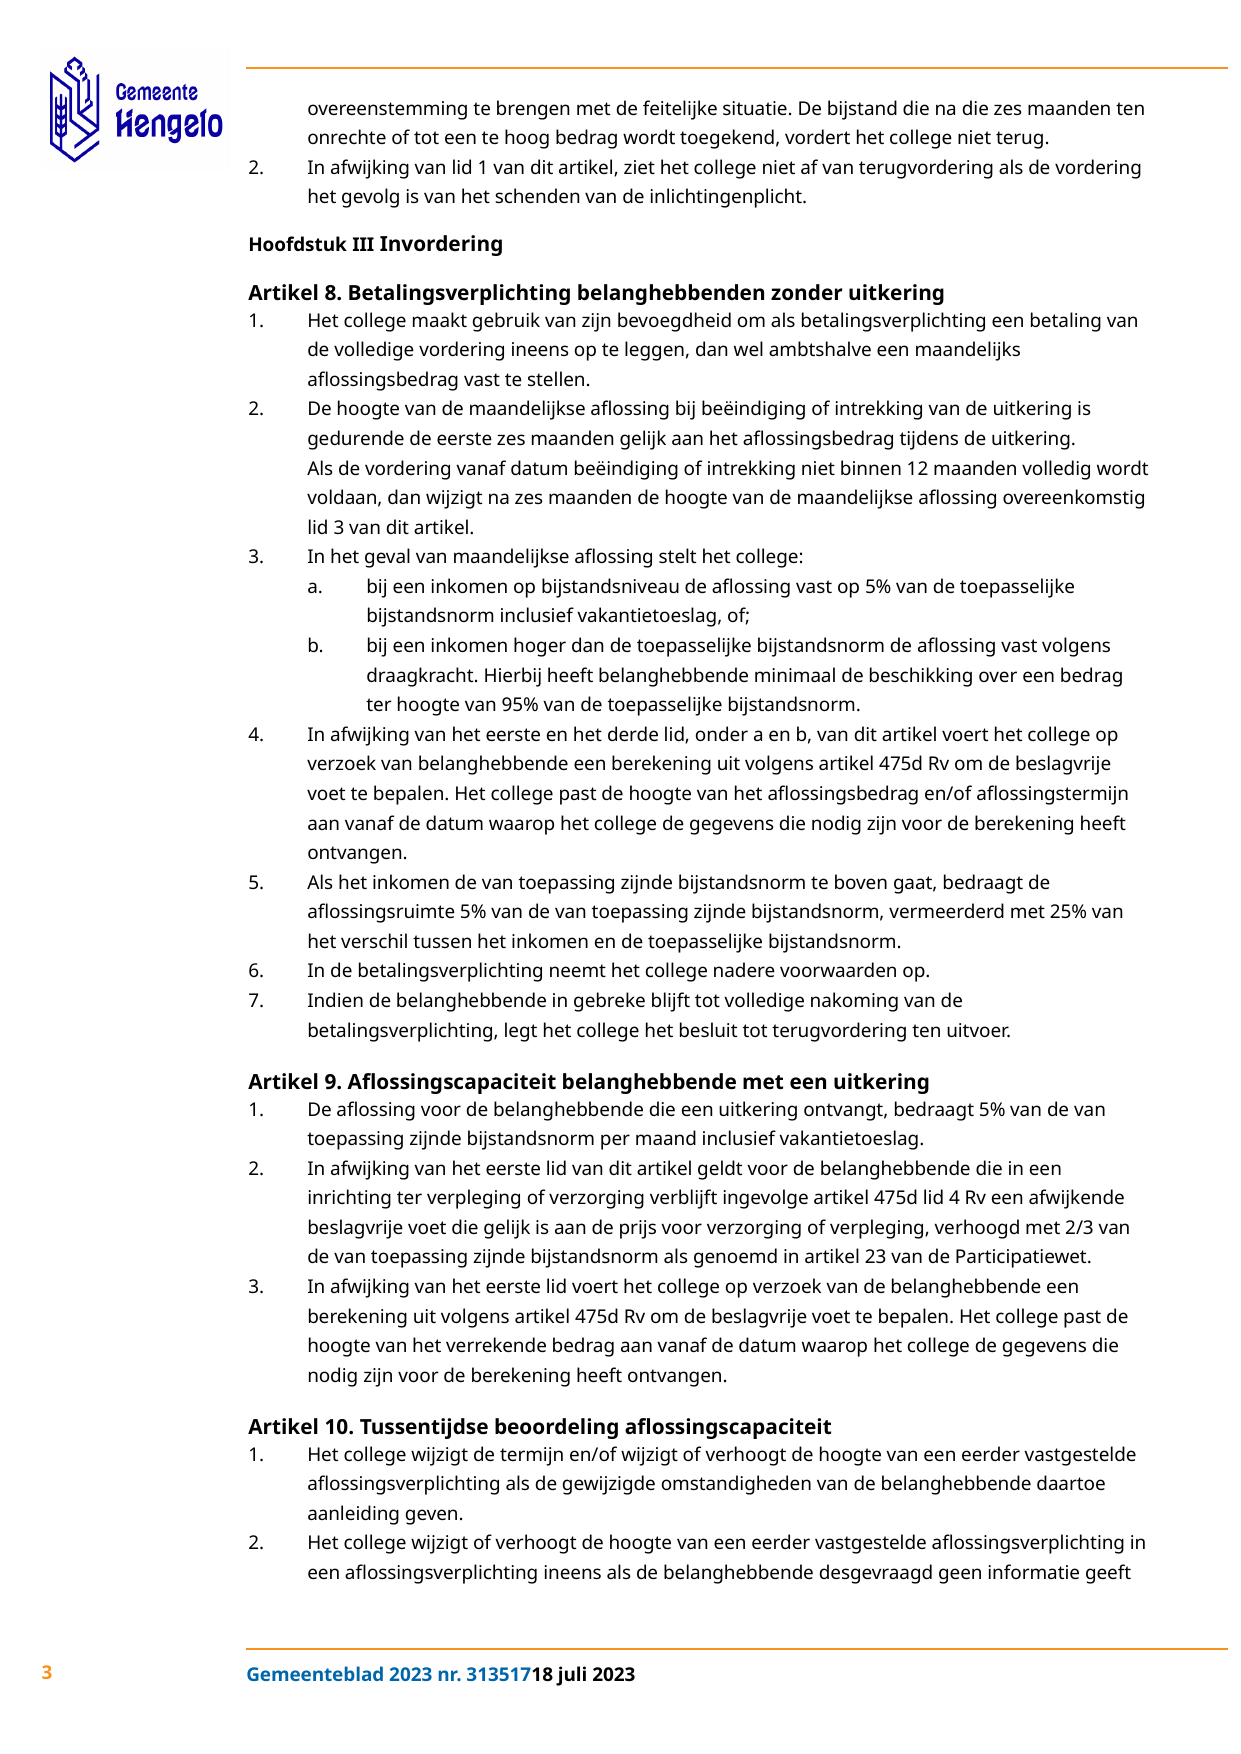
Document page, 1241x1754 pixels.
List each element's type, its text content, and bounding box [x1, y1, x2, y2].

list bij een inkomen hoger dan de toepasselijke bijstandsnorm de aflossing vast volgens draagkracht. Hierbij heeft belanghebbende minimaal de beschikking over een bedrag ter hoogte van 95% van de toepasselijke bijstandsnorm. [307, 632, 1152, 717]
list overeenstemming te brengen met de feitelijke situatie. De bijstand die na die zes maanden ten onrechte of tot een te hoog bedrag wordt toegekend, vordert het college niet terug. [248, 95, 1152, 150]
list In afwijking van het eerste en het derde lid, onder a en b, van dit artikel voert het college op verzoek van belanghebbende een berekening uit volgens artikel 475d Rv om de beslagvrije voet te bepalen. Het college past de hoogte van het aflossingsbedrag en/of aflossingstermijn aan vanaf de datum waarop het college de gegevens die nodig zijn voor de berekening heeft ontvangen. [248, 721, 1152, 865]
list Als de vordering vanaf datum beëindiging of intrekking niet binnen 12 maanden volledig wordt voldaan, dan wijzigt na zes maanden de hoogte van de maandelijkse aflossing overeenkomstig lid 3 van dit artikel. [248, 455, 1152, 540]
list De hoogte van de maandelijkse aflossing bij beëindiging of intrekking van de uitkering is gedurende de eerste zes maanden gelijk aan het aflossingsbedrag tijdens de uitkering. [248, 396, 1152, 451]
text Artikel 9. Aflossingscapaciteit belanghebbende met een uitkering [248, 1067, 1152, 1096]
list Het college wijzigt de termijn en/of wijzigt of verhoogt de hoogte van een eerder vastgestelde aflossingsverplichting als de gewijzigde omstandigheden van de belanghebbende daartoe aanleiding geven. [248, 1441, 1152, 1526]
list In afwijking van het eerste lid van dit artikel geldt voor de belanghebbende die in een inrichting ter verpleging of verzorging verblijft ingevolge artikel 475d lid 4 Rv een afwijkende beslagvrije voet die gelijk is aan de prijs voor verzorging of verpleging, verhoogd met 2/3 van de van toepassing zijnde bijstandsnorm als genoemd in artikel 23 van de Participatiewet. [248, 1155, 1152, 1269]
text Artikel 10. Tussentijdse beoordeling aflossingscapaciteit [248, 1412, 1152, 1441]
list Het college wijzigt of verhoogt de hoogte van een eerder vastgestelde aflossingsverplichting in een aflossingsverplichting ineens als de belanghebbende desgevraagd geen informatie geeft [248, 1529, 1152, 1585]
text Artikel 8. Betalingsverplichting belanghebbenden zonder uitkering [248, 278, 1152, 307]
list In het geval van maandelijkse aflossing stelt het college: [248, 543, 1152, 569]
list Het college maakt gebruik van zijn bevoegdheid om als betalingsverplichting een betaling van de volledige vordering ineens op te leggen, dan wel ambtshalve een maandelijks aflossingsbedrag vast te stellen. [248, 307, 1152, 392]
list In afwijking van lid 1 van dit artikel, ziet het college niet af van terugvordering als de vordering het gevolg is van het schenden van de inlichtingenplicht. [248, 154, 1152, 209]
list bij een inkomen op bijstandsniveau de aflossing vast op 5% van de toepasselijke bijstandsnorm inclusief vakantietoeslag, of; [307, 573, 1152, 628]
list In afwijking van het eerste lid voert het college op verzoek van de belanghebbende een berekening uit volgens artikel 475d Rv om de beslagvrije voet te bepalen. Het college past de hoogte van het verrekende bedrag aan vanaf de datum waarop het college de gegevens die nodig zijn voor de berekening heeft ontvangen. [248, 1273, 1152, 1388]
list Indien de belanghebbende in gebreke blijft tot volledige nakoming van de betalingsverplichting, legt het college het besluit tot terugvordering ten uitvoer. [248, 987, 1152, 1043]
list In de betalingsverplichting neemt het college nadere voorwaarden op. [248, 958, 1152, 983]
text Hoofdstuk III Invordering [248, 229, 1152, 258]
picture [41, 47, 231, 172]
list De aflossing voor de belanghebbende die een uitkering ontvangt, bedraagt 5% van de van toepassing zijnde bijstandsnorm per maand inclusief vakantietoeslag. [248, 1096, 1152, 1151]
list Als het inkomen de van toepassing zijnde bijstandsnorm te boven gaat, bedraagt de aflossingsruimte 5% van de van toepassing zijnde bijstandsnorm, vermeerderd met 25% van het verschil tussen het inkomen en de toepasselijke bijstandsnorm. [248, 869, 1152, 954]
